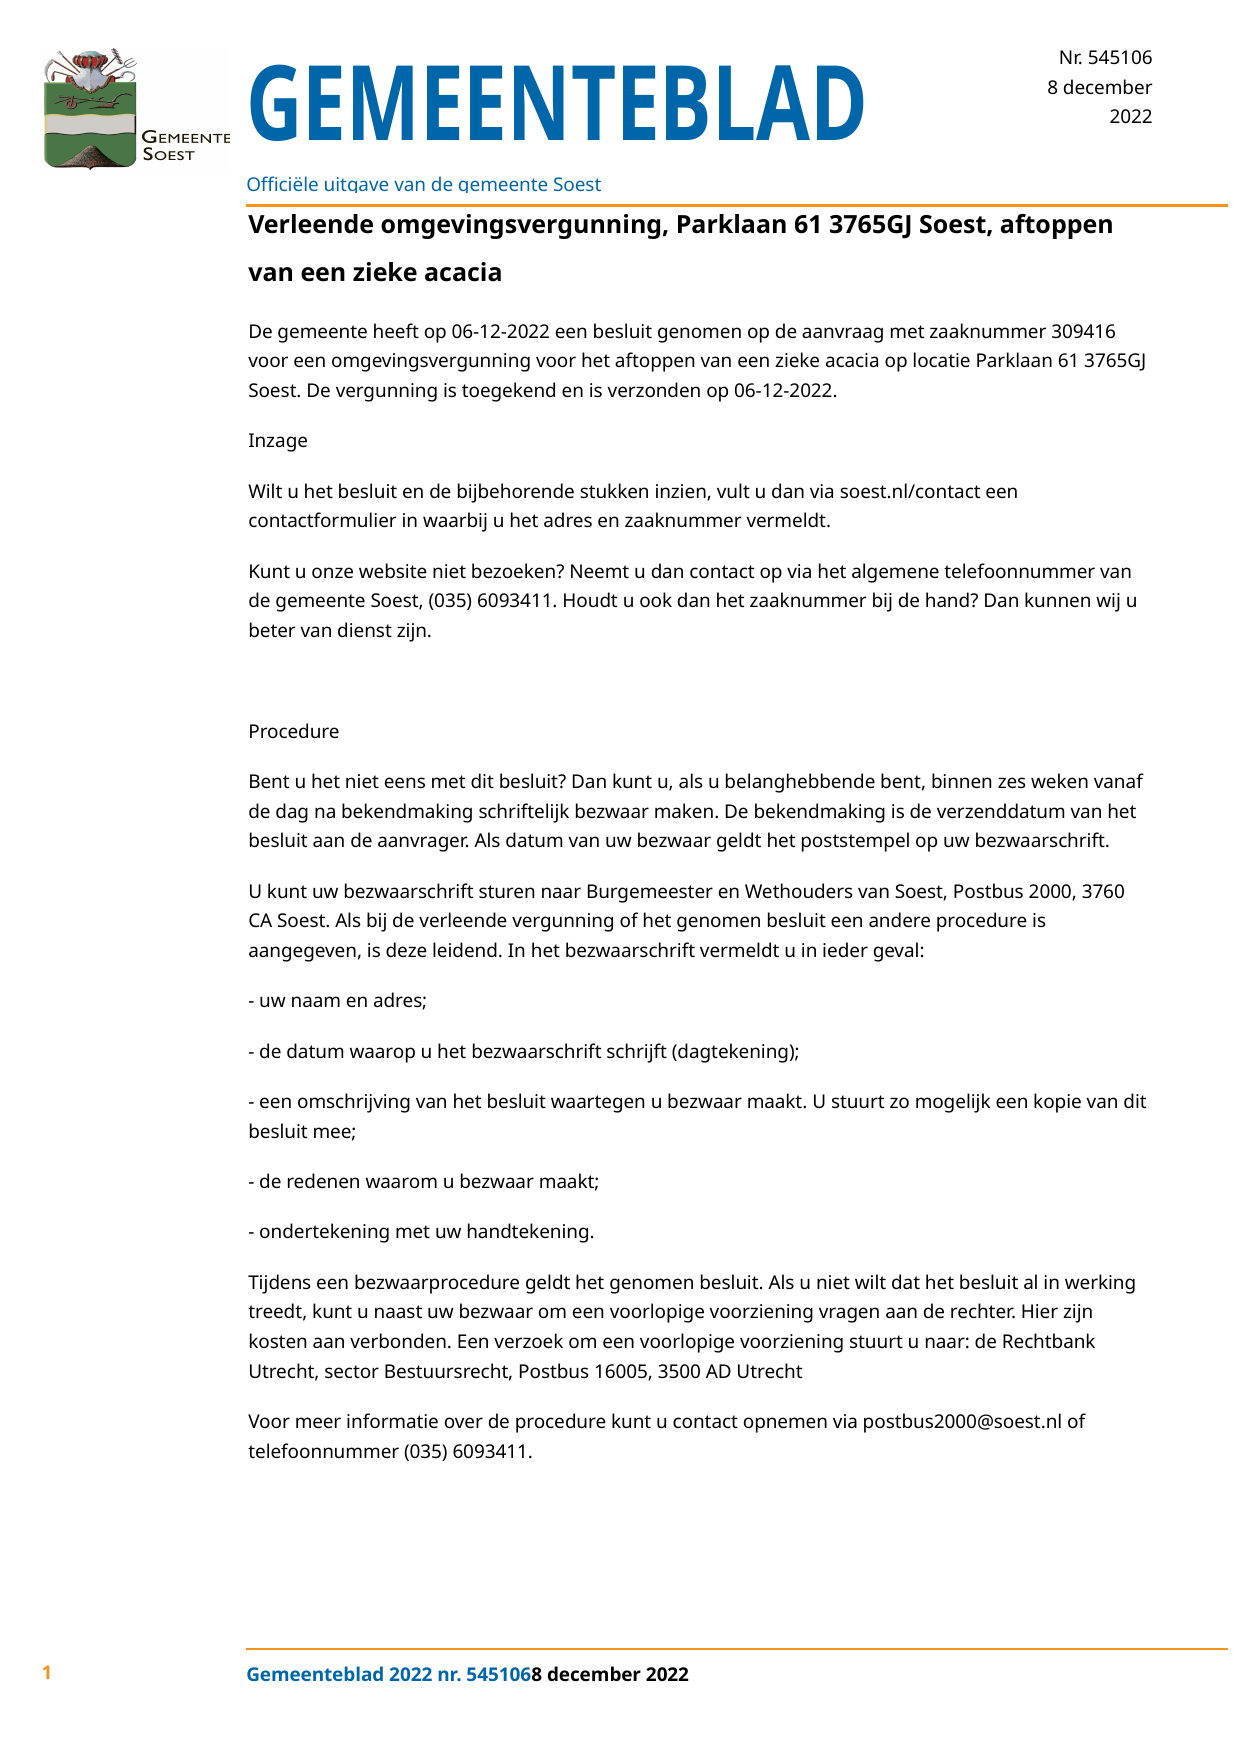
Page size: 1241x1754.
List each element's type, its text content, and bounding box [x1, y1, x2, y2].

text Tijdens een bezwaarprocedure geldt het genomen besluit. Als u niet wilt dat het besluit al in werking treedt, kunt u naast uw bezwaar om een voorlopige voorziening vragen aan de rechter. Hier zijn kosten aan verbonden. Een verzoek om een voorlopige voorziening stuurt u naar: de Rechtbank Utrecht, sector Bestuursrecht, Postbus 16005, 3500 AD Utrecht [248, 1269, 1152, 1384]
text Procedure [248, 718, 1152, 744]
text De gemeente heeft op 06-12-2022 een besluit genomen op de aanvraag met zaaknummer 309416 voor een omgevingsvergunning voor het aftoppen van een zieke acacia op locatie Parklaan 61 3765GJ Soest. De vergunning is toegekend en is verzonden op 06-12-2022. [248, 318, 1152, 403]
picture [41, 47, 231, 172]
text - uw naam en adres; [248, 987, 1152, 1013]
text - ondertekening met uw handtekening. [248, 1219, 1152, 1244]
text - de datum waarop u het bezwaarschrift schrijft (dagtekening); [248, 1038, 1152, 1064]
text - een omschrijving van het besluit waartegen u bezwaar maakt. U stuurt zo mogelijk een kopie van dit besluit mee; [248, 1088, 1152, 1144]
text Voor meer informatie over de procedure kunt u contact opnemen via postbus2000@soest.nl of telefoonnummer (035) 6093411. [248, 1408, 1152, 1464]
text Inzage [248, 427, 1152, 453]
text U kunt uw bezwaarschrift sturen naar Burgemeester en Wethouders van Soest, Postbus 2000, 3760 CA Soest. Als bij de verleende vergunning of het genomen besluit een andere procedure is aangegeven, is deze leidend. In het bezwaarschrift vermeldt u in ieder geval: [248, 878, 1152, 963]
text Kunt u onze website niet bezoeken? Neemt u dan contact op via het algemene telefoonnummer van de gemeente Soest, (035) 6093411. Houdt u ook dan het zaaknummer bij de hand? Dan kunnen wij u beter van dienst zijn. [248, 558, 1152, 643]
text - de redenen waarom u bezwaar maakt; [248, 1168, 1152, 1194]
text Wilt u het besluit en de bijbehorende stukken inzien, vult u dan via soest.nl/contact een contactformulier in waarbij u het adres en zaaknummer vermeldt. [248, 478, 1152, 533]
text Verleende omgevingsvergunning, Parklaan 61 3765GJ Soest, aftoppen van een zieke acacia [248, 207, 1152, 288]
text Bent u het niet eens met dit besluit? Dan kunt u, als u belanghebbende bent, binnen zes weken vanaf de dag na bekendmaking schriftelijk bezwaar maken. De bekendmaking is de verzenddatum van het besluit aan de aanvrager. Als datum van uw bezwaar geldt het poststempel op uw bezwaarschrift. [248, 768, 1152, 853]
